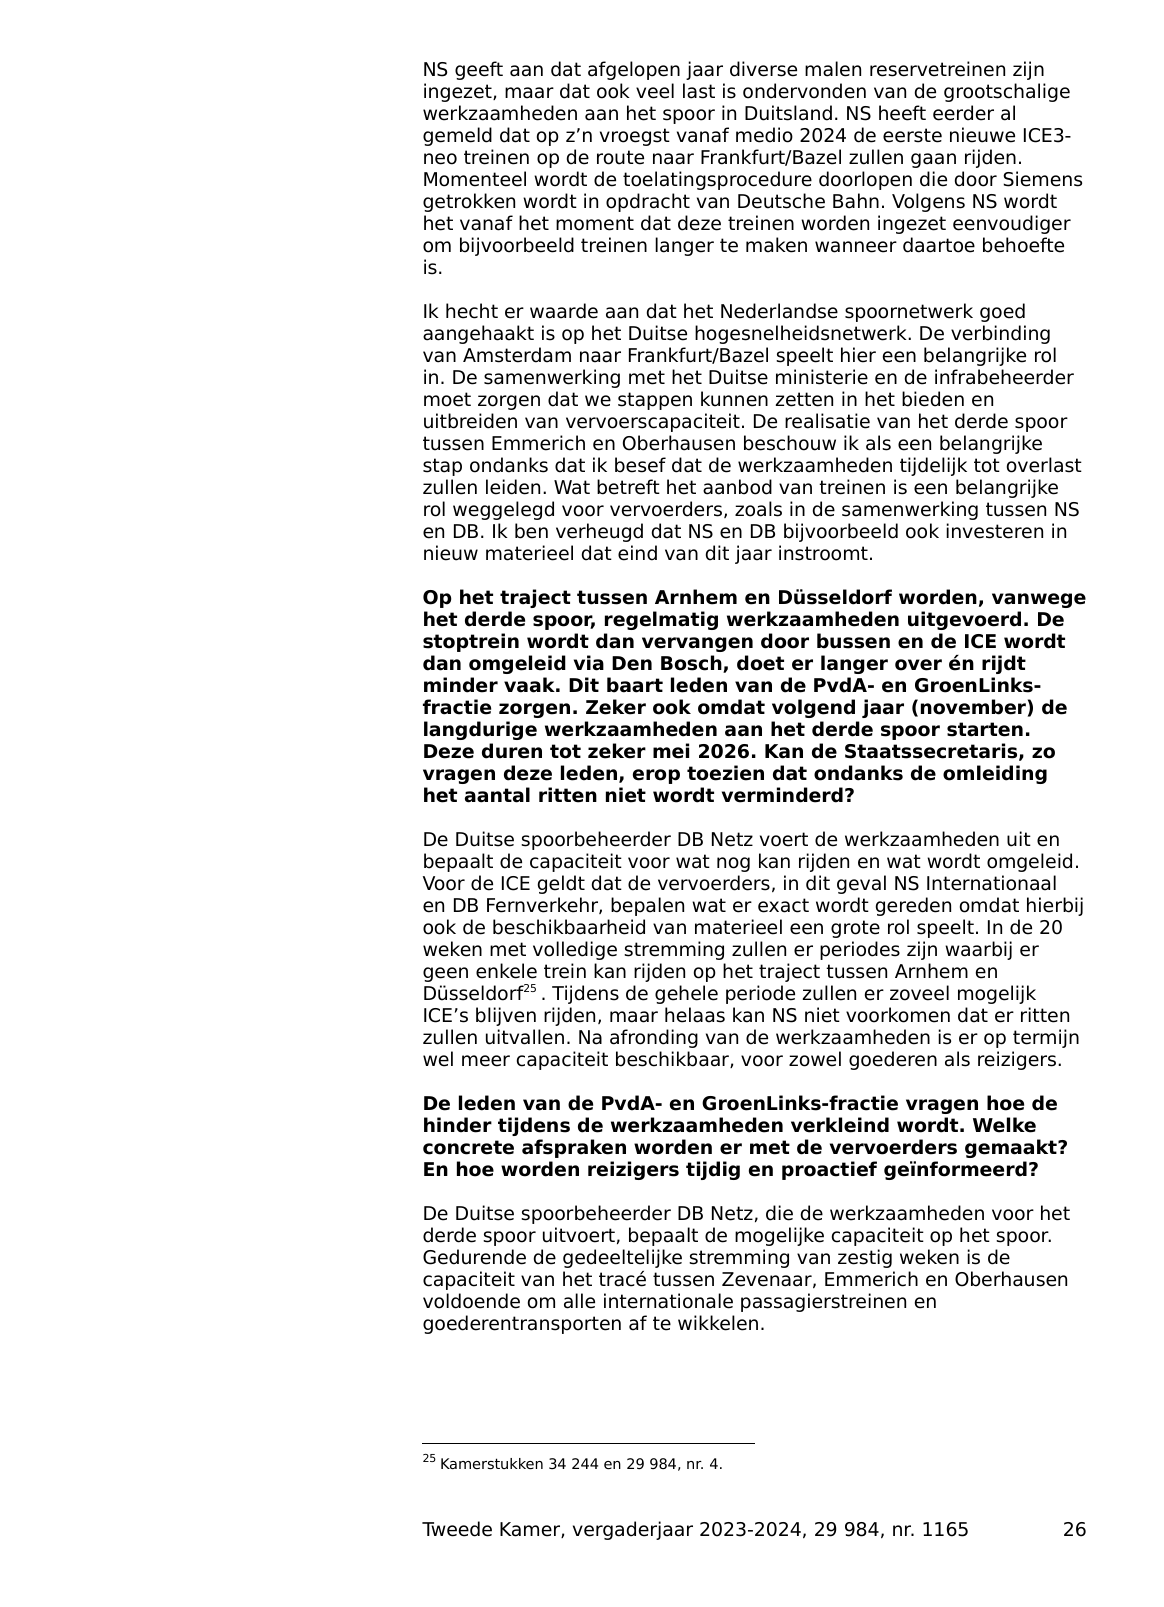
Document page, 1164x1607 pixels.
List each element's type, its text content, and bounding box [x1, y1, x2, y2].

text Op het traject tussen Arnhem en Düsseldorf worden, vanwege het derde spoor, regelmatig werkzaamheden uitgevoerd. De stoptrein wordt dan vervangen door bussen en de ICE wordt dan omgeleid via Den Bosch, doet er langer over én rijdt minder vaak. Dit baart leden van de PvdA- en GroenLinks-fractie zorgen. Zeker ook omdat volgend jaar (november) de langdurige werkzaamheden aan het derde spoor starten. Deze duren tot zeker mei 2026. Kan de Staatssecretaris, zo vragen deze leden, erop toezien dat ondanks de omleiding het aantal ritten niet wordt verminderd? [422, 587, 1087, 807]
text Ik hecht er waarde aan dat het Nederlandse spoornetwerk goed aangehaakt is op het Duitse hogesnelheidsnetwerk. De verbinding van Amsterdam naar Frankfurt/Bazel speelt hier een belangrijke rol in. De samenwerking met het Duitse ministerie en de infrabeheerder moet zorgen dat we stappen kunnen zetten in het bieden en uitbreiden van vervoerscapaciteit. De realisatie van het derde spoor tussen Emmerich en Oberhausen beschouw ik als een belangrijke stap ondanks dat ik besef dat de werkzaamheden tijdelijk tot overlast zullen leiden. Wat betreft het aanbod van treinen is een belangrijke rol weggelegd voor vervoerders, zoals in de samenwerking tussen NS en DB. Ik ben verheugd dat NS en DB bijvoorbeeld ook investeren in nieuw materieel dat eind van dit jaar instroomt. [422, 301, 1087, 565]
text Kamerstukken 34 244 en 29 984, nr. 4. [422, 1452, 1087, 1474]
text De Duitse spoorbeheerder DB Netz voert de werkzaamheden uit en bepaalt de capaciteit voor wat nog kan rijden en wat wordt omgeleid. Voor de ICE geldt dat de vervoerders, in dit geval NS Internationaal en DB Fernverkehr, bepalen wat er exact wordt gereden omdat hierbij ook de beschikbaarheid van materieel een grote rol speelt. In de 20 weken met volledige stremming zullen er periodes zijn waarbij er geen enkele trein kan rijden op het traject tussen Arnhem en Düsseldorf. Tijdens de gehele periode zullen er zoveel mogelijk ICE’s blijven rijden, maar helaas kan NS niet voorkomen dat er ritten zullen uitvallen. Na afronding van de werkzaamheden is er op termijn wel meer capaciteit beschikbaar, voor zowel goederen als reizigers. [422, 829, 1087, 1071]
text De leden van de PvdA- en GroenLinks-fractie vragen hoe de hinder tijdens de werkzaamheden verkleind wordt. Welke concrete afspraken worden er met de vervoerders gemaakt? En hoe worden reizigers tijdig en proactief geïnformeerd? [422, 1093, 1087, 1181]
text De Duitse spoorbeheerder DB Netz, die de werkzaamheden voor het derde spoor uitvoert, bepaalt de mogelijke capaciteit op het spoor. Gedurende de gedeeltelijke stremming van zestig weken is de capaciteit van het tracé tussen Zevenaar, Emmerich en Oberhausen voldoende om alle internationale passagierstreinen en goederentransporten af te wikkelen. [422, 1203, 1087, 1335]
text NS geeft aan dat afgelopen jaar diverse malen reservetreinen zijn ingezet, maar dat ook veel last is ondervonden van de grootschalige werkzaamheden aan het spoor in Duitsland. NS heeft eerder al gemeld dat op z’n vroegst vanaf medio 2024 de eerste nieuwe ICE3-neo treinen op de route naar Frankfurt/Bazel zullen gaan rijden. Momenteel wordt de toelatingsprocedure doorlopen die door Siemens getrokken wordt in opdracht van Deutsche Bahn. Volgens NS wordt het vanaf het moment dat deze treinen worden ingezet eenvoudiger om bijvoorbeeld treinen langer te maken wanneer daartoe behoefte is. [422, 59, 1087, 279]
